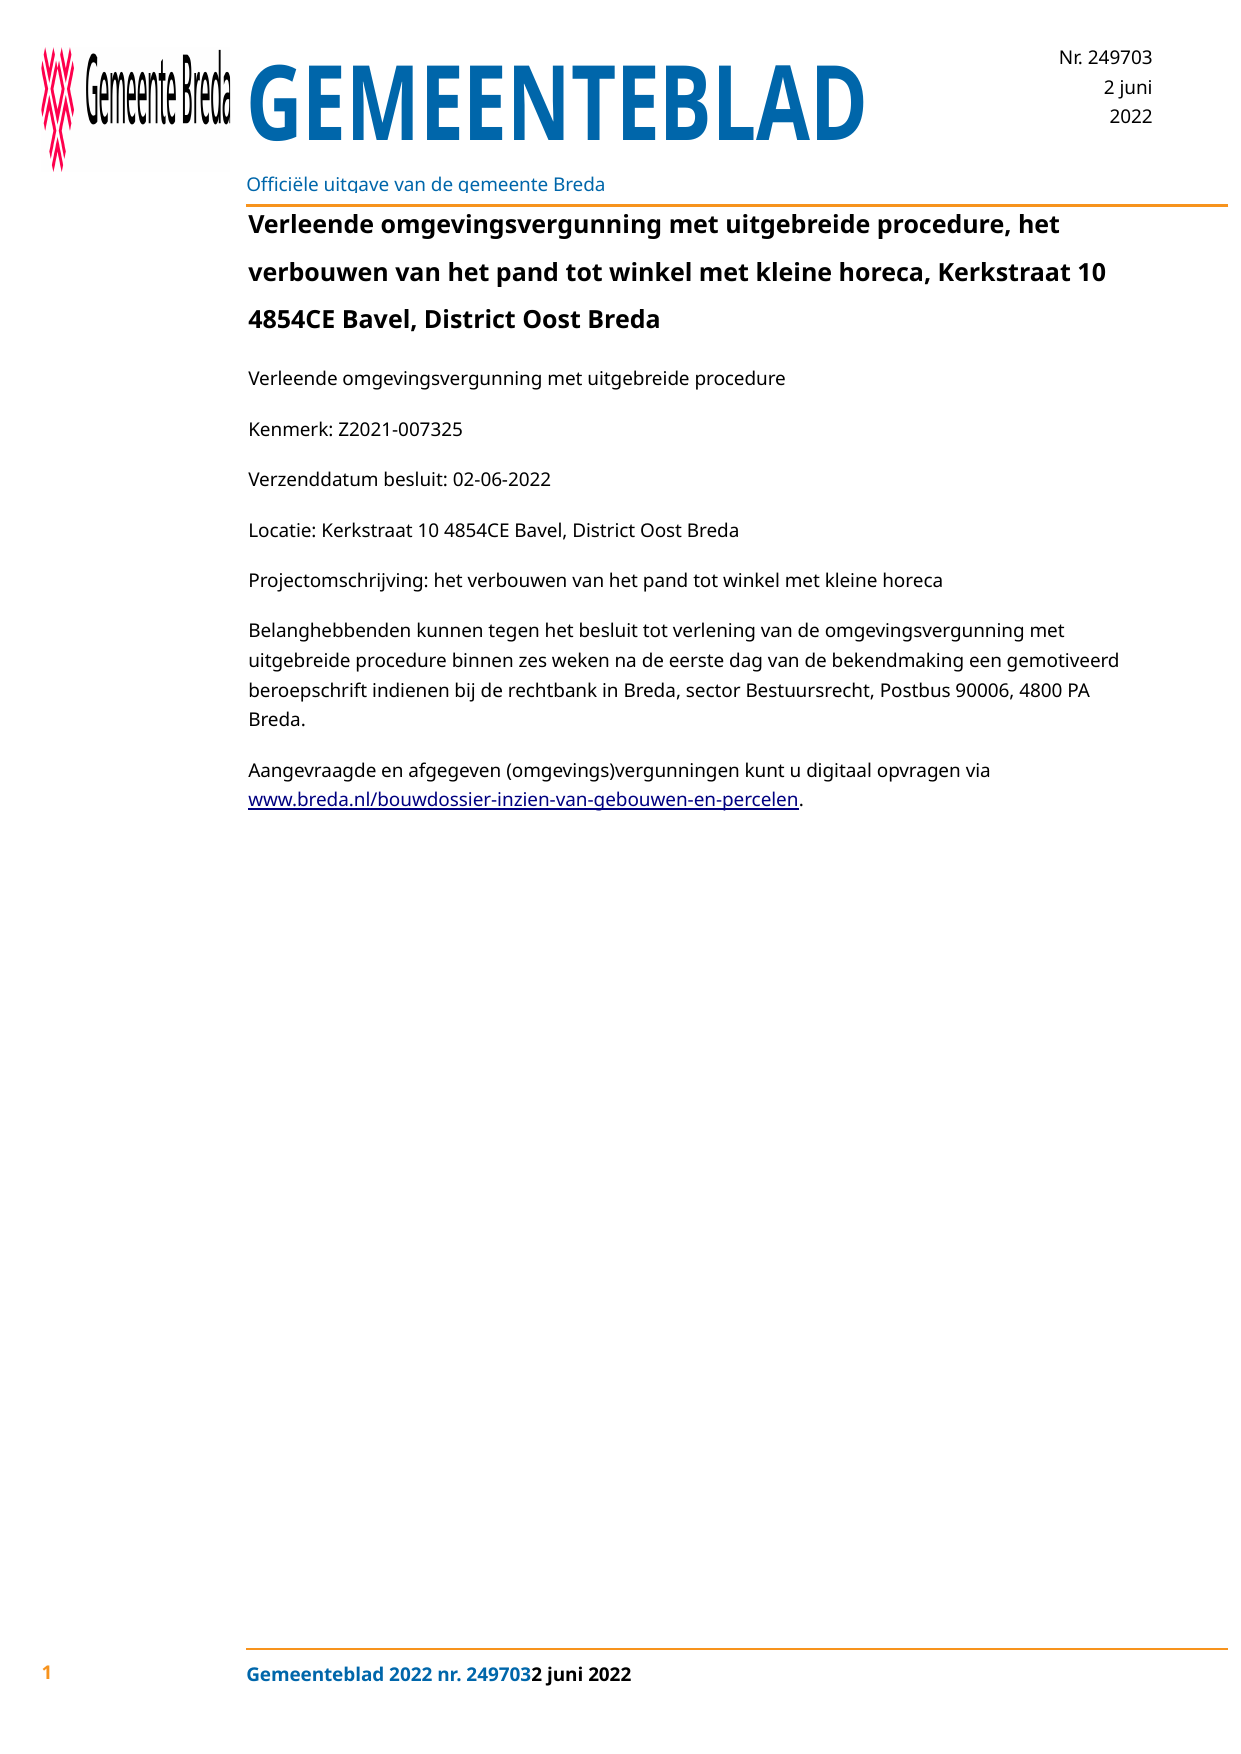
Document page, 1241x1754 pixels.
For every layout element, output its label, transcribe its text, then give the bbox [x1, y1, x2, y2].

picture [41, 47, 231, 172]
text Belanghebbenden kunnen tegen het besluit tot verlening van de omgevingsvergunning met uitgebreide procedure binnen zes weken na de eerste dag van de bekendmaking een gemotiveerd beroepschrift indienen bij de rechtbank in Breda, sector Bestuursrecht, Postbus 90006, 4800 PA Breda. [248, 618, 1152, 732]
text Aangevraagde en afgegeven (omgevings)vergunningen kunt u digitaal opvragen via www.breda.nl/bouwdossier-inzien-van-gebouwen-en-percelen. [248, 757, 1152, 812]
text Kenmerk: Z2021-007325 [248, 416, 1152, 442]
text Verleende omgevingsvergunning met uitgebreide procedure, het verbouwen van het pand tot winkel met kleine horeca, Kerkstraat 10 4854CE Bavel, District Oost Breda [248, 207, 1152, 336]
text Verzenddatum besluit: 02-06-2022 [248, 466, 1152, 492]
text Verleende omgevingsvergunning met uitgebreide procedure [248, 366, 1152, 391]
text Locatie: Kerkstraat 10 4854CE Bavel, District Oost Breda [248, 517, 1152, 542]
text Projectomschrijving: het verbouwen van het pand tot winkel met kleine horeca [248, 567, 1152, 593]
